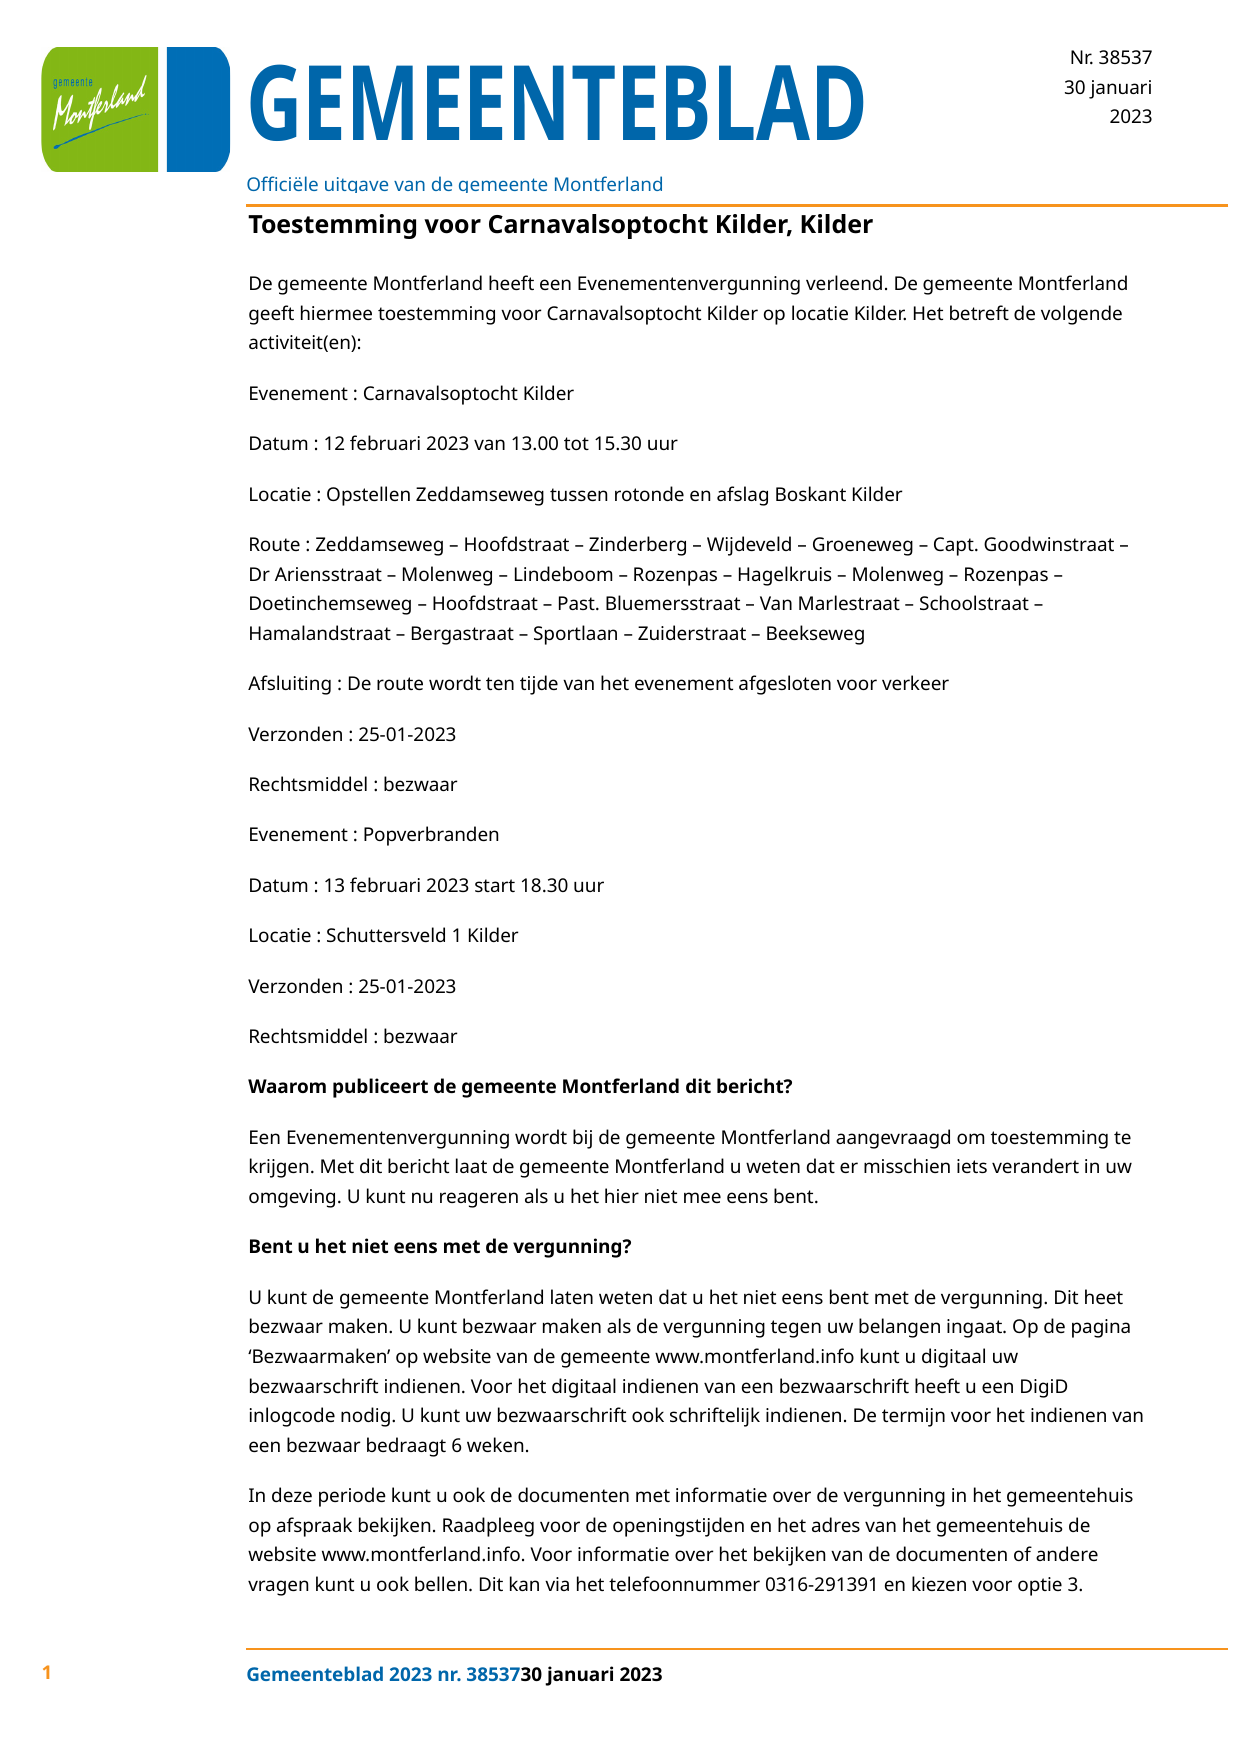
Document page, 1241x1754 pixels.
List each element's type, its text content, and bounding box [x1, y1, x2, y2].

text Bent u het niet eens met de vergunning? [248, 1234, 1152, 1259]
text Evenement : Popverbranden [248, 822, 1152, 847]
picture [41, 47, 231, 172]
text U kunt de gemeente Montferland laten weten dat u het niet eens bent met de vergunning. Dit heet bezwaar maken. U kunt bezwaar maken als de vergunning tegen uw belangen ingaat. Op de pagina ‘Bezwaarmaken’ op website van de gemeente www.montferland.info kunt u digitaal uw bezwaarschrift indienen. Voor het digitaal indienen van een bezwaarschrift heeft u een DigiD inlogcode nodig. U kunt uw bezwaarschrift ook schriftelijk indienen. De termijn voor het indienen van een bezwaar bedraagt 6 weken. [248, 1284, 1152, 1458]
text Rechtsmiddel : bezwaar [248, 1023, 1152, 1049]
text Waarom publiceert de gemeente Montferland dit bericht? [248, 1074, 1152, 1099]
text Datum : 13 februari 2023 start 18.30 uur [248, 872, 1152, 898]
text Locatie : Schuttersveld 1 Kilder [248, 922, 1152, 948]
text Verzonden : 25-01-2023 [248, 721, 1152, 746]
text De gemeente Montferland heeft een Evenementenvergunning verleend. De gemeente Montferland geeft hiermee toestemming voor Carnavalsoptocht Kilder op locatie Kilder. Het betreft de volgende activiteit(en): [248, 270, 1152, 355]
text Verzonden : 25-01-2023 [248, 973, 1152, 998]
text Afsluiting : De route wordt ten tijde van het evenement afgesloten voor verkeer [248, 670, 1152, 696]
text Evenement : Carnavalsoptocht Kilder [248, 380, 1152, 406]
text Toestemming voor Carnavalsoptocht Kilder, Kilder [248, 207, 1152, 241]
text Route : Zeddamseweg – Hoofdstraat – Zinderberg – Wijdeveld – Groeneweg – Capt. Goodwinstraat – Dr Ariensstraat – Molenweg – Lindeboom – Rozenpas – Hagelkruis – Molenweg – Rozenpas – Doetinchemseweg – Hoofdstraat – Past. Bluemersstraat – Van Marlestraat – Schoolstraat – Hamalandstraat – Bergastraat – Sportlaan – Zuiderstraat – Beekseweg [248, 531, 1152, 646]
text Locatie : Opstellen Zeddamseweg tussen rotonde en afslag Boskant Kilder [248, 481, 1152, 506]
text In deze periode kunt u ook de documenten met informatie over de vergunning in het gemeentehuis op afspraak bekijken. Raadpleeg voor de openingstijden en het adres van het gemeentehuis de website www.montferland.info. Voor informatie over het bekijken van de documenten of andere vragen kunt u ook bellen. Dit kan via het telefoonnummer 0316-291391 en kiezen voor optie 3. [248, 1482, 1152, 1597]
text Datum : 12 februari 2023 van 13.00 tot 15.30 uur [248, 430, 1152, 456]
text Rechtsmiddel : bezwaar [248, 771, 1152, 797]
text Een Evenementenvergunning wordt bij de gemeente Montferland aangevraagd om toestemming te krijgen. Met dit bericht laat de gemeente Montferland u weten dat er misschien iets verandert in uw omgeving. U kunt nu reageren als u het hier niet mee eens bent. [248, 1124, 1152, 1209]
